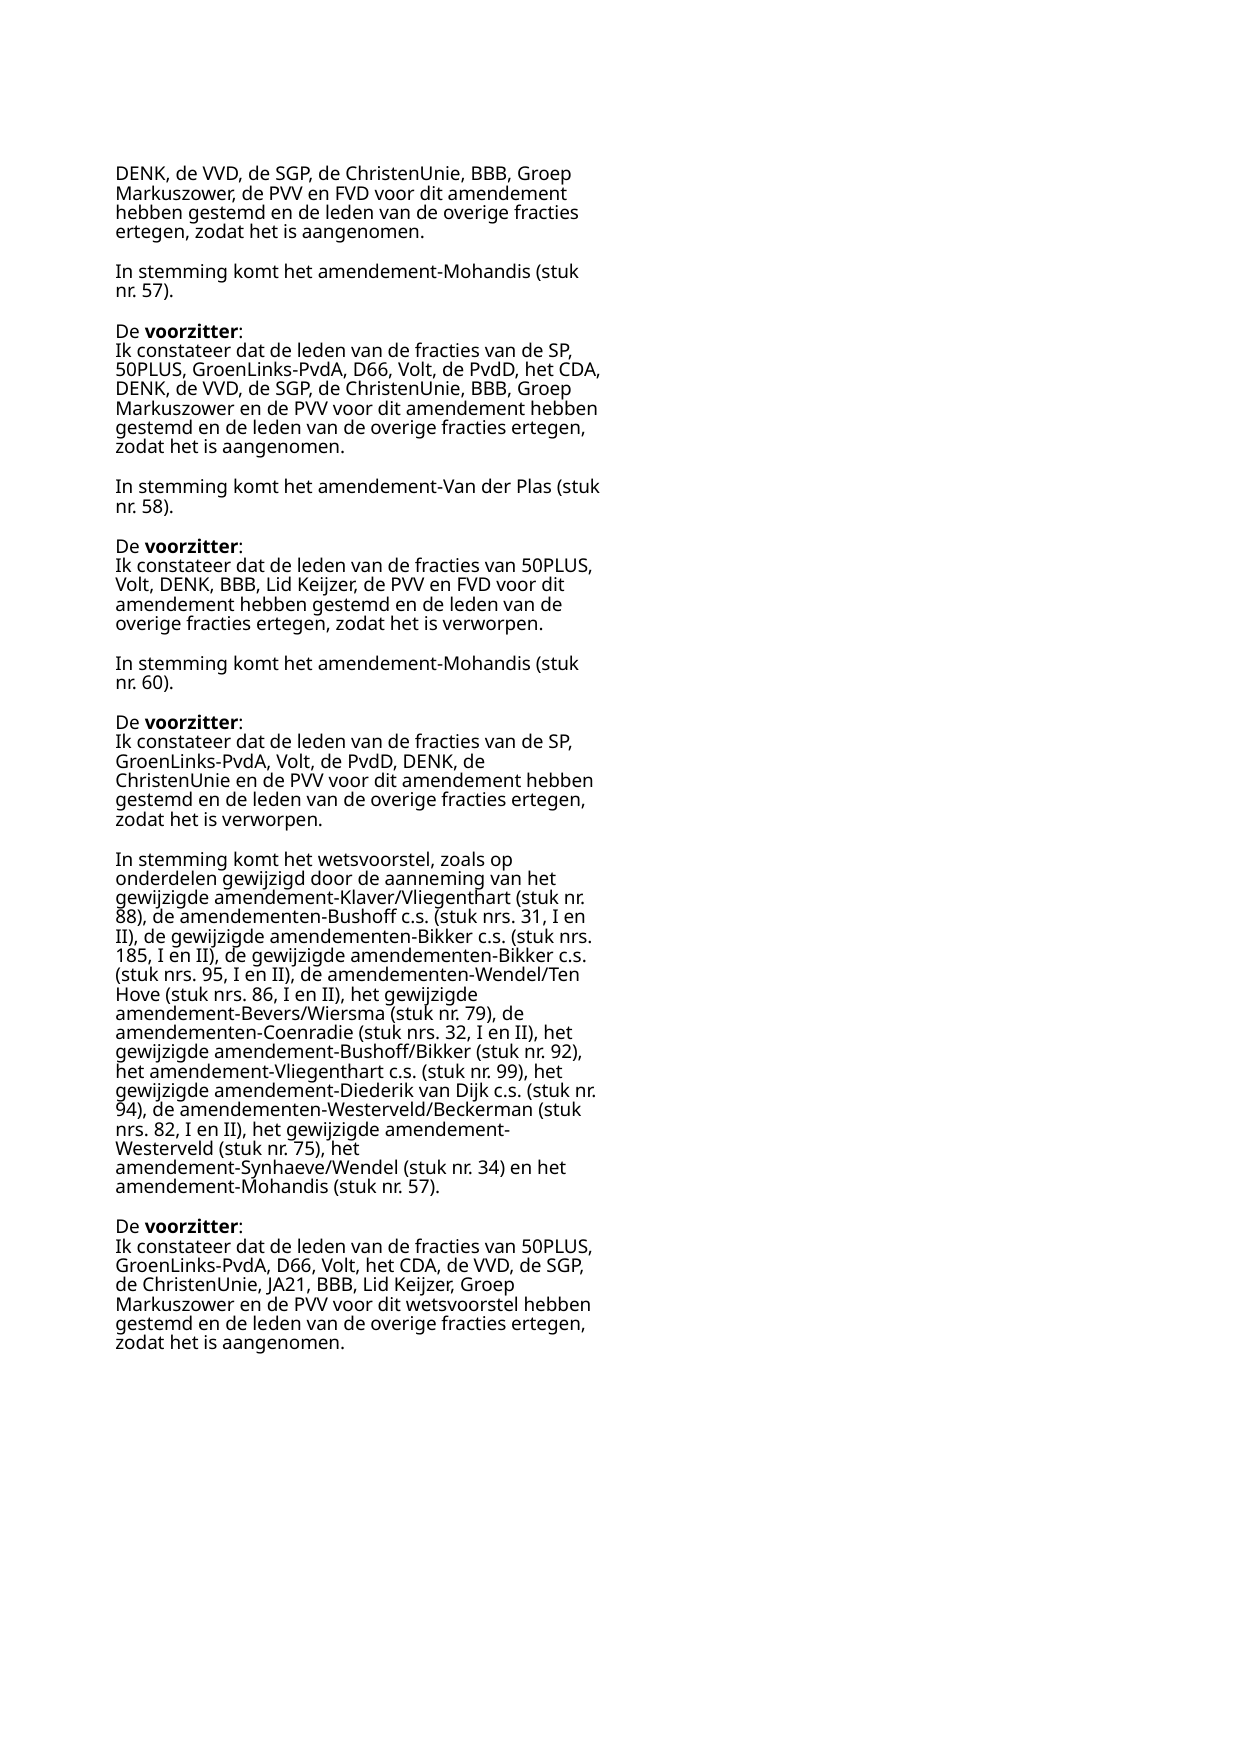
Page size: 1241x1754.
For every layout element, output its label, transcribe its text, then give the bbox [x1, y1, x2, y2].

text Ik constateer dat de leden van de fracties van de SP, GroenLinks-PvdA, Volt, de PvdD, DENK, de ChristenUnie en de PVV voor dit amendement hebben gestemd en de leden van de overige fracties ertegen, zodat het is verworpen. [115, 733, 605, 830]
text In stemming komt het amendement-Mohandis (stuk nr. 57). [115, 263, 605, 302]
text De voorzitter: [115, 714, 605, 733]
text Ik constateer dat de leden van de fracties van 50PLUS, Volt, DENK, BBB, Lid Keijzer, de PVV en FVD voor dit amendement hebben gestemd en de leden van de overige fracties ertegen, zodat het is verworpen. [115, 557, 605, 634]
text In stemming komt het amendement-Van der Plas (stuk nr. 58). [115, 478, 605, 517]
text Ik constateer dat de leden van de fracties van 50PLUS, GroenLinks-PvdA, D66, Volt, het CDA, de VVD, de SGP, de ChristenUnie, JA21, BBB, Lid Keijzer, Groep Markuszower en de PVV voor dit wetsvoorstel hebben gestemd en de leden van de overige fracties ertegen, zodat het is aangenomen. [115, 1238, 605, 1353]
text De voorzitter: [115, 538, 605, 557]
text In stemming komt het amendement-Mohandis (stuk nr. 60). [115, 655, 605, 693]
text DENK, de VVD, de SGP, de ChristenUnie, BBB, Groep Markuszower, de PVV en FVD voor dit amendement hebben gestemd en de leden van de overige fracties ertegen, zodat het is aangenomen. [115, 165, 605, 242]
text De voorzitter: [115, 323, 605, 342]
text In stemming komt het wetsvoorstel, zoals op onderdelen gewijzigd door de aanneming van het gewijzigde amendement-Klaver/Vliegenthart (stuk nr. 88), de amendementen-Bushoff c.s. (stuk nrs. 31, I en II), de gewijzigde amendementen-Bikker c.s. (stuk nrs. 185, I en II), de gewijzigde amendementen-Bikker c.s. (stuk nrs. 95, I en II), de amendementen-Wendel/Ten Hove (stuk nrs. 86, I en II), het gewijzigde amendement-Bevers/Wiersma (stuk nr. 79), de amendementen-Coenradie (stuk nrs. 32, I en II), het gewijzigde amendement-Bushoff/Bikker (stuk nr. 92), het amendement-Vliegenthart c.s. (stuk nr. 99), het gewijzigde amendement-Diederik van Dijk c.s. (stuk nr. 94), de amendementen-Westerveld/Beckerman (stuk nrs. 82, I en II), het gewijzigde amendement-Westerveld (stuk nr. 75), het amendement-Synhaeve/Wendel (stuk nr. 34) en het amendement-Mohandis (stuk nr. 57). [115, 851, 605, 1198]
text De voorzitter: [115, 1218, 605, 1238]
text Ik constateer dat de leden van de fracties van de SP, 50PLUS, GroenLinks-PvdA, D66, Volt, de PvdD, het CDA, DENK, de VVD, de SGP, de ChristenUnie, BBB, Groep Markuszower en de PVV voor dit amendement hebben gestemd en de leden van de overige fracties ertegen, zodat het is aangenomen. [115, 342, 605, 457]
